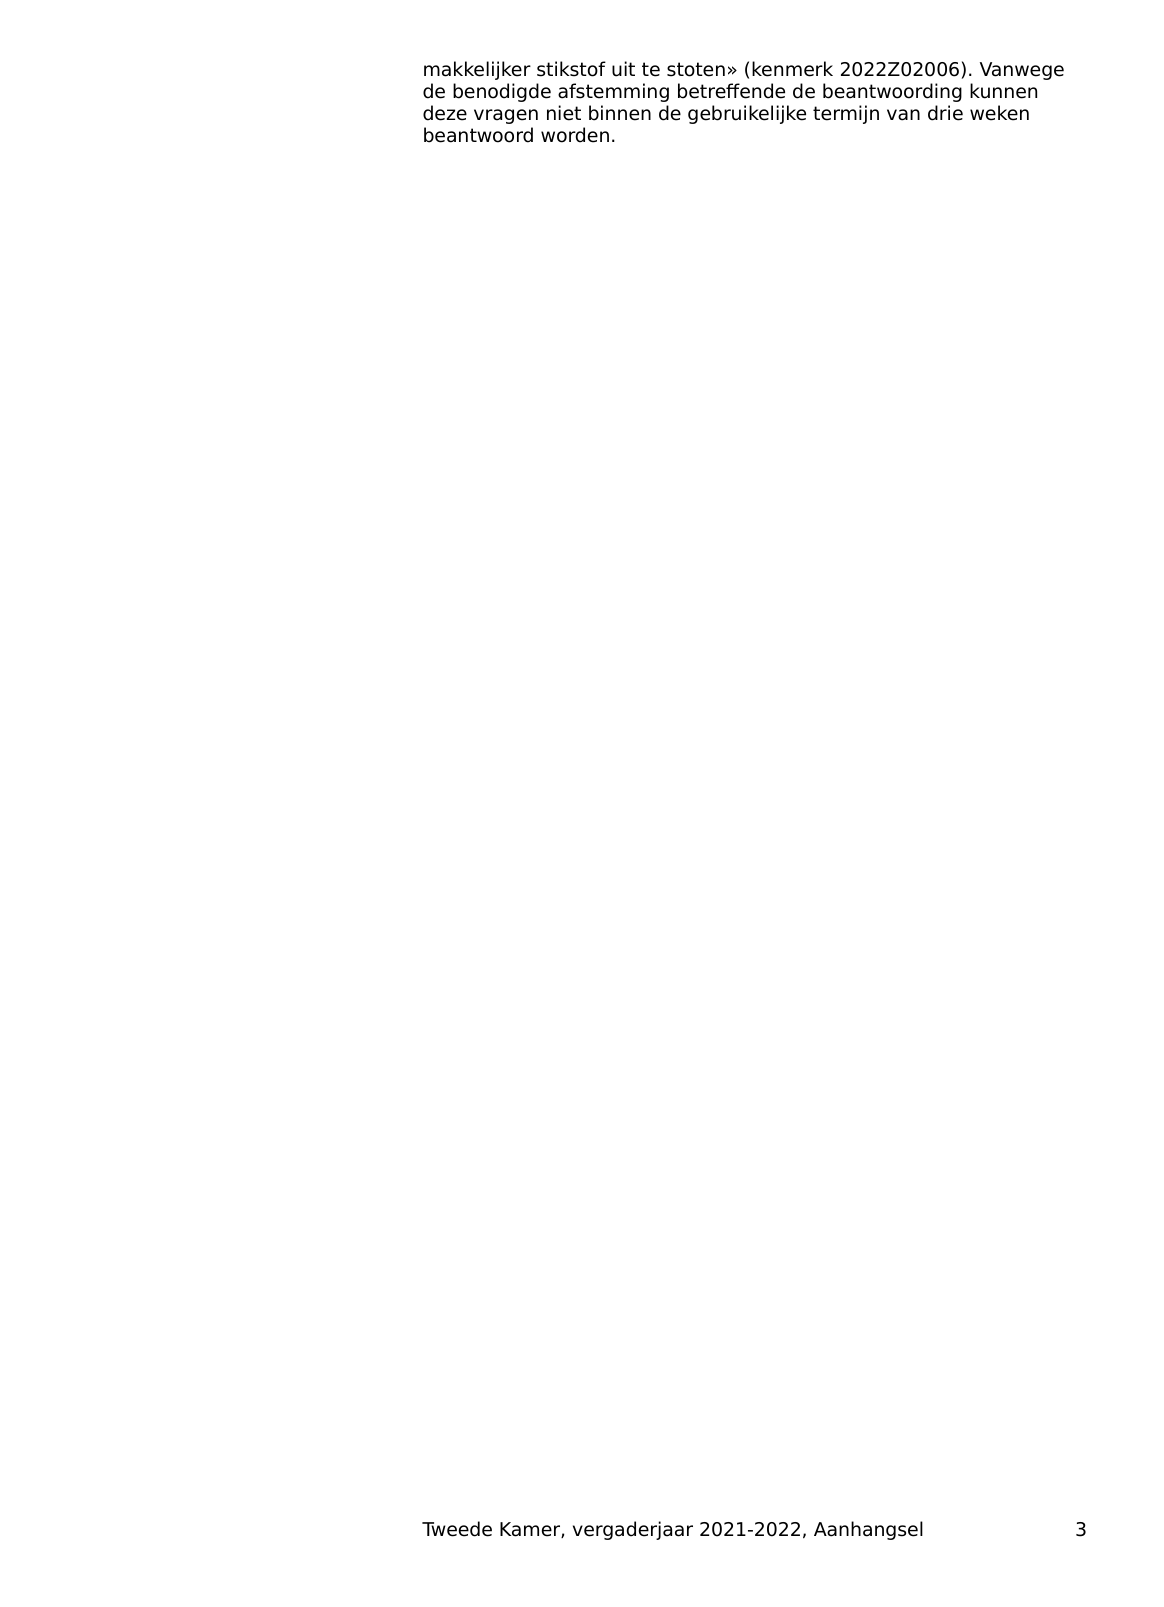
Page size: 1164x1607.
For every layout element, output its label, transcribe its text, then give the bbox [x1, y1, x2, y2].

text makkelijker stikstof uit te stoten» (kenmerk 2022Z02006). Vanwege de benodigde afstemming betreffende de beantwoording kunnen deze vragen niet binnen de gebruikelijke termijn van drie weken beantwoord worden. [422, 59, 1087, 147]
